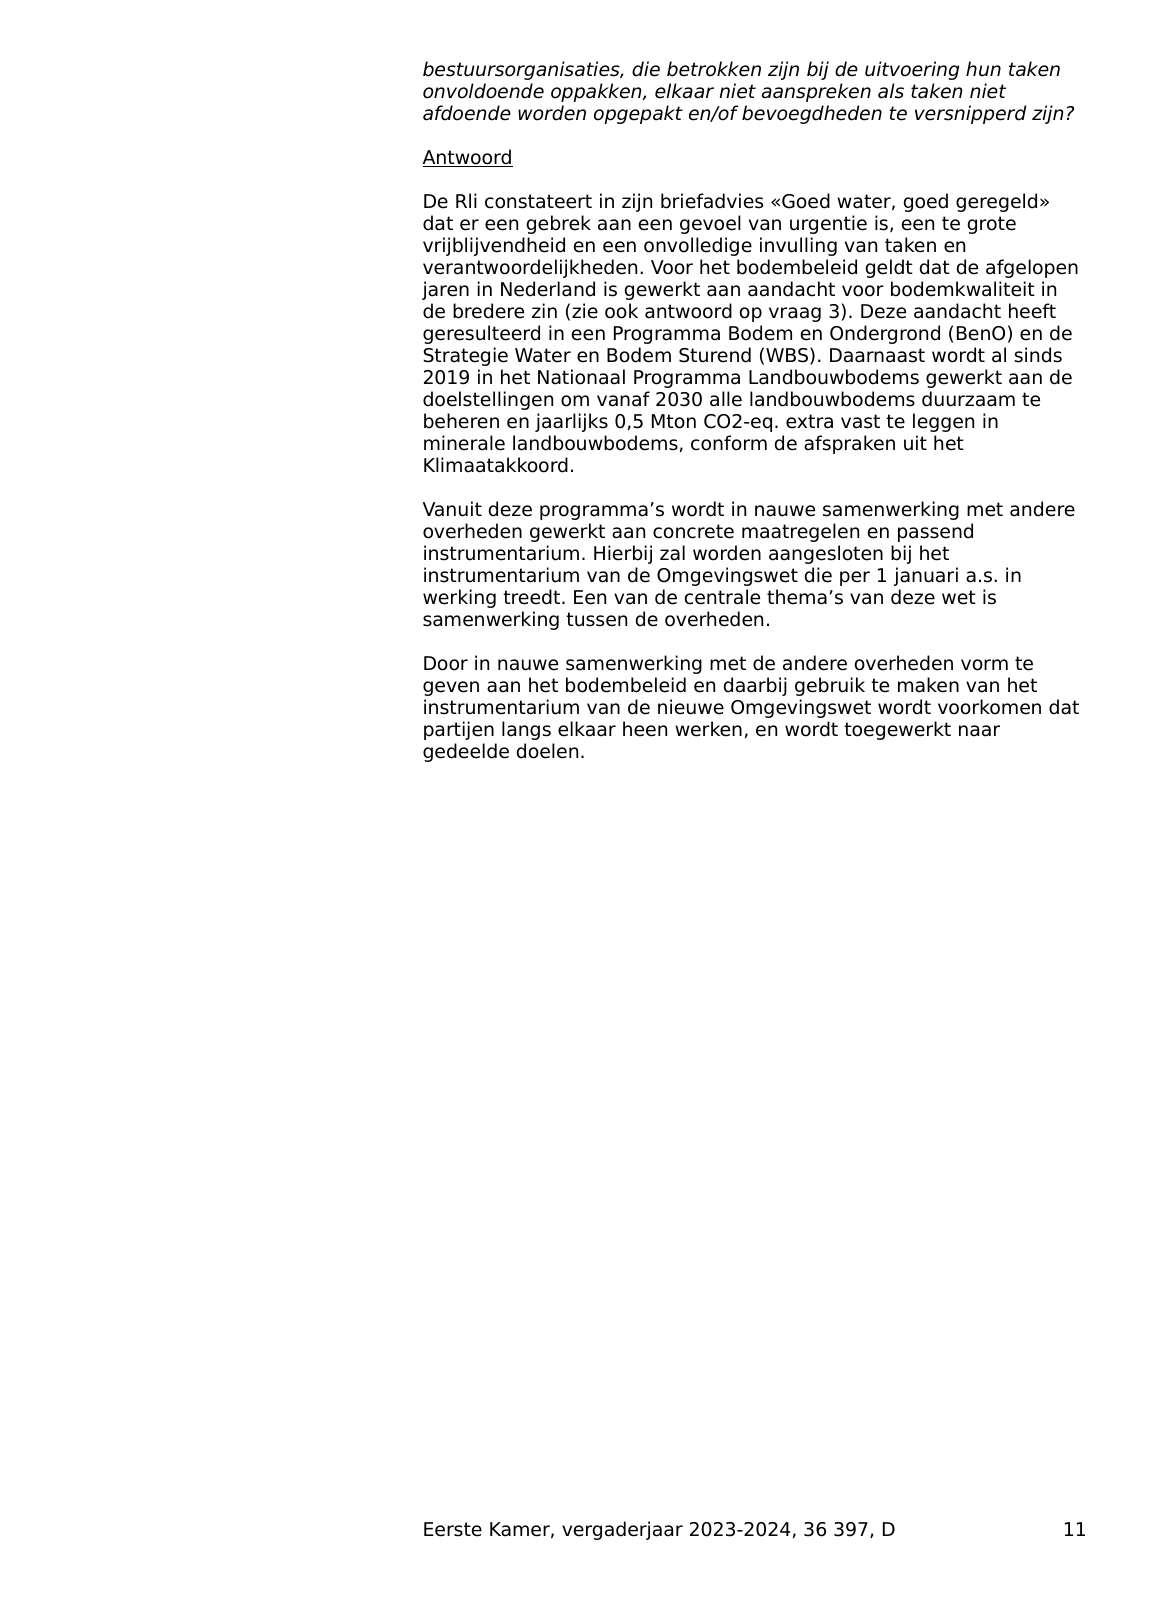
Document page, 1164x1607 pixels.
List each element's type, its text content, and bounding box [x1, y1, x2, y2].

subtitle Antwoord [422, 147, 1087, 169]
text bestuursorganisaties, die betrokken zijn bij de uitvoering hun taken onvoldoende oppakken, elkaar niet aanspreken als taken niet afdoende worden opgepakt en/of bevoegdheden te versnipperd zijn? [422, 59, 1087, 125]
text Door in nauwe samenwerking met de andere overheden vorm te geven aan het bodembeleid en daarbij gebruik te maken van het instrumentarium van de nieuwe Omgevingswet wordt voorkomen dat partijen langs elkaar heen werken, en wordt toegewerkt naar gedeelde doelen. [422, 653, 1087, 763]
text De Rli constateert in zijn briefadvies «Goed water, goed geregeld» dat er een gebrek aan een gevoel van urgentie is, een te grote vrijblijvendheid en een onvolledige invulling van taken en verantwoordelijkheden. Voor het bodembeleid geldt dat de afgelopen jaren in Nederland is gewerkt aan aandacht voor bodemkwaliteit in de bredere zin (zie ook antwoord op vraag 3). Deze aandacht heeft geresulteerd in een Programma Bodem en Ondergrond (BenO) en de Strategie Water en Bodem Sturend (WBS). Daarnaast wordt al sinds 2019 in het Nationaal Programma Landbouwbodems gewerkt aan de doelstellingen om vanaf 2030 alle landbouwbodems duurzaam te beheren en jaarlijks 0,5 Mton CO2-eq. extra vast te leggen in minerale landbouwbodems, conform de afspraken uit het Klimaatakkoord. [422, 191, 1087, 477]
text Vanuit deze programma’s wordt in nauwe samenwerking met andere overheden gewerkt aan concrete maatregelen en passend instrumentarium. Hierbij zal worden aangesloten bij het instrumentarium van de Omgevingswet die per 1 januari a.s. in werking treedt. Een van de centrale thema’s van deze wet is samenwerking tussen de overheden. [422, 499, 1087, 631]
